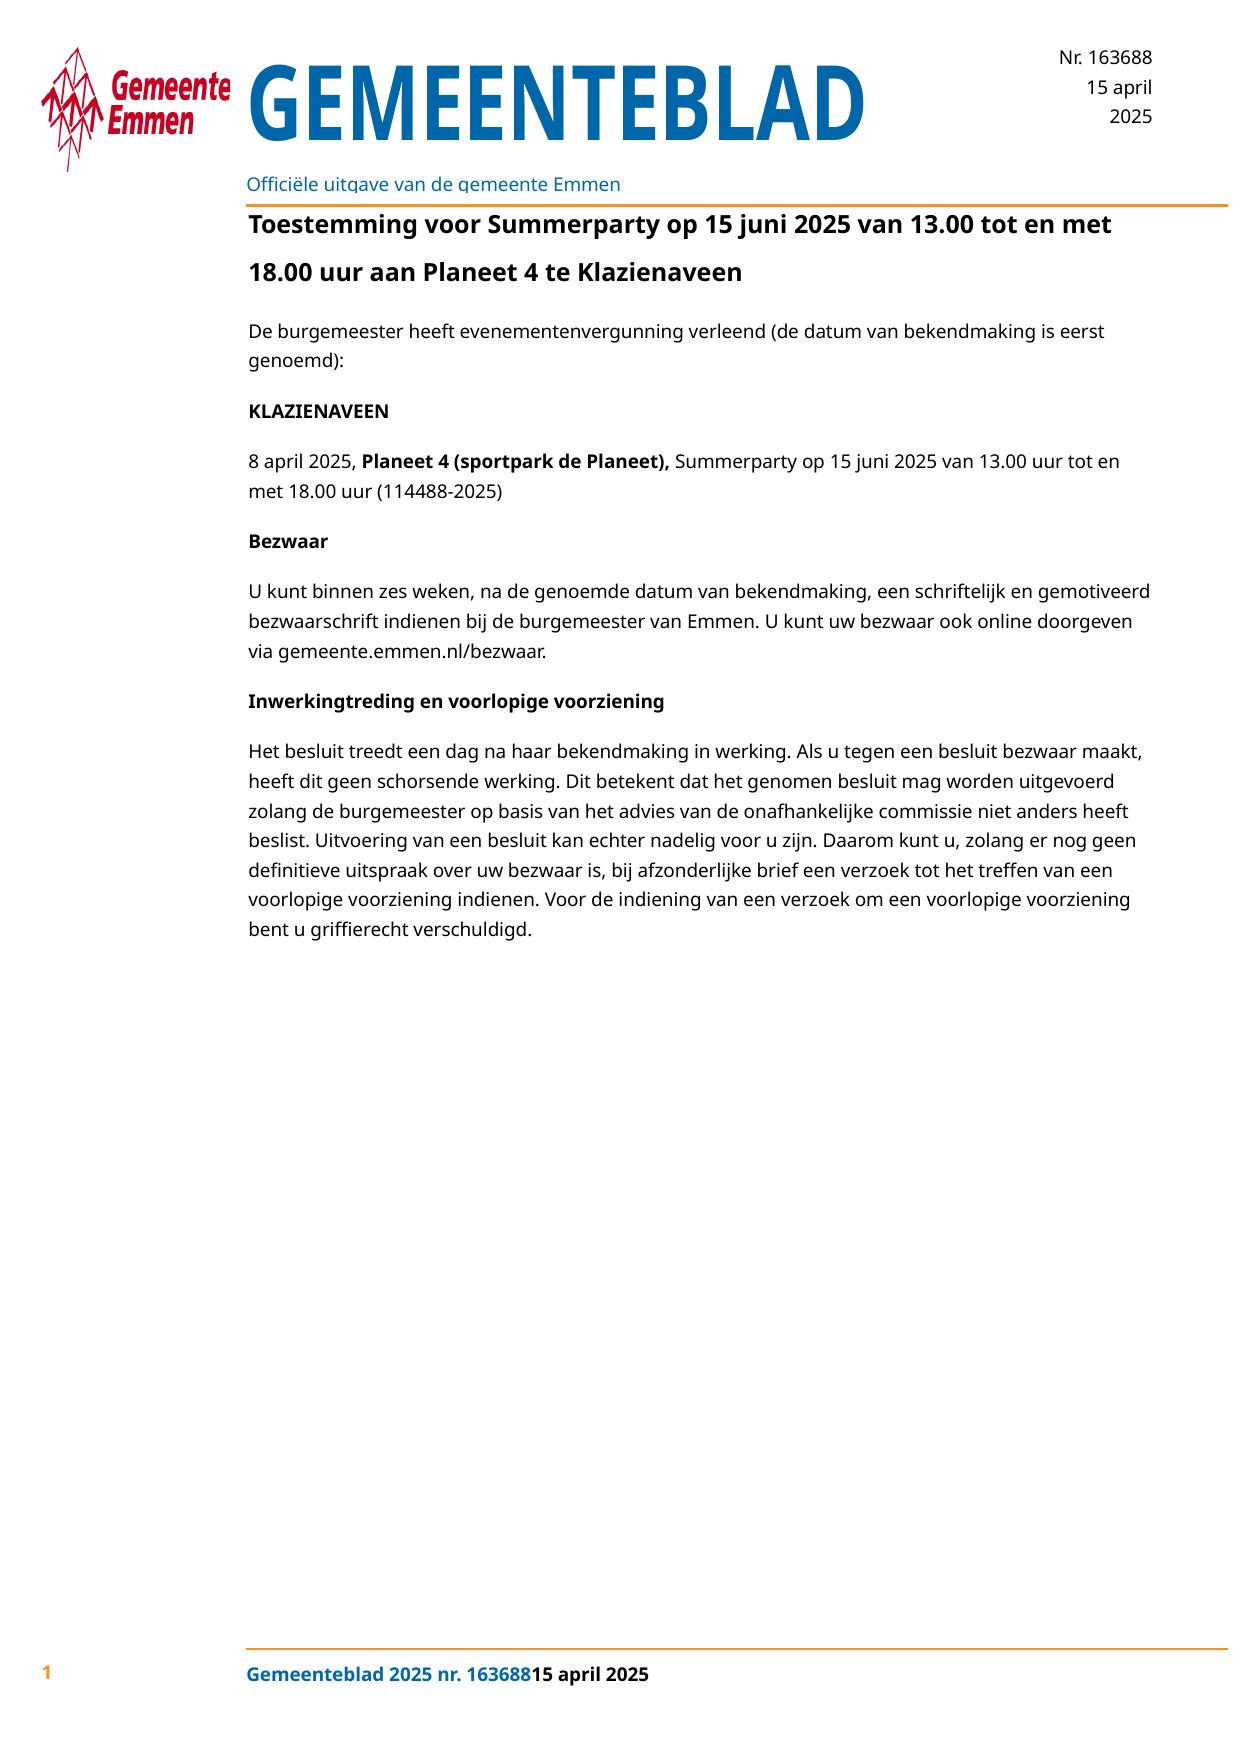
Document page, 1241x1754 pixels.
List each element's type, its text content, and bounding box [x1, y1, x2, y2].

text Toestemming voor Summerparty op 15 juni 2025 van 13.00 tot en met 18.00 uur aan Planeet 4 te Klazienaveen [248, 207, 1152, 288]
text Inwerkingtreding en voorlopige voorziening [248, 688, 1152, 714]
text De burgemeester heeft evenementenvergunning verleend (de datum van bekendmaking is eerst genoemd): [248, 318, 1152, 373]
picture [41, 47, 231, 172]
text Bezwaar [248, 528, 1152, 554]
text Het besluit treedt een dag na haar bekendmaking in werking. Als u tegen een besluit bezwaar maakt, heeft dit geen schorsende werking. Dit betekent dat het genomen besluit mag worden uitgevoerd zolang de burgemeester op basis van het advies van de onafhankelijke commissie niet anders heeft beslist. Uitvoering van een besluit kan echter nadelig voor u zijn. Daarom kunt u, zolang er nog geen definitieve uitspraak over uw bezwaar is, bij afzonderlijke brief een verzoek tot het treffen van een voorlopige voorziening indienen. Voor de indiening van een verzoek om een voorlopige voorziening bent u griffierecht verschuldigd. [248, 739, 1152, 942]
text U kunt binnen zes weken, na de genoemde datum van bekendmaking, een schriftelijk en gemotiveerd bezwaarschrift indienen bij de burgemeester van Emmen. U kunt uw bezwaar ook online doorgeven via gemeente.emmen.nl/bezwaar. [248, 579, 1152, 664]
text KLAZIENAVEEN [248, 398, 1152, 424]
text 8 april 2025, Planeet 4 (sportpark de Planeet), Summerparty op 15 juni 2025 van 13.00 uur tot en met 18.00 uur (114488-2025) [248, 448, 1152, 504]
